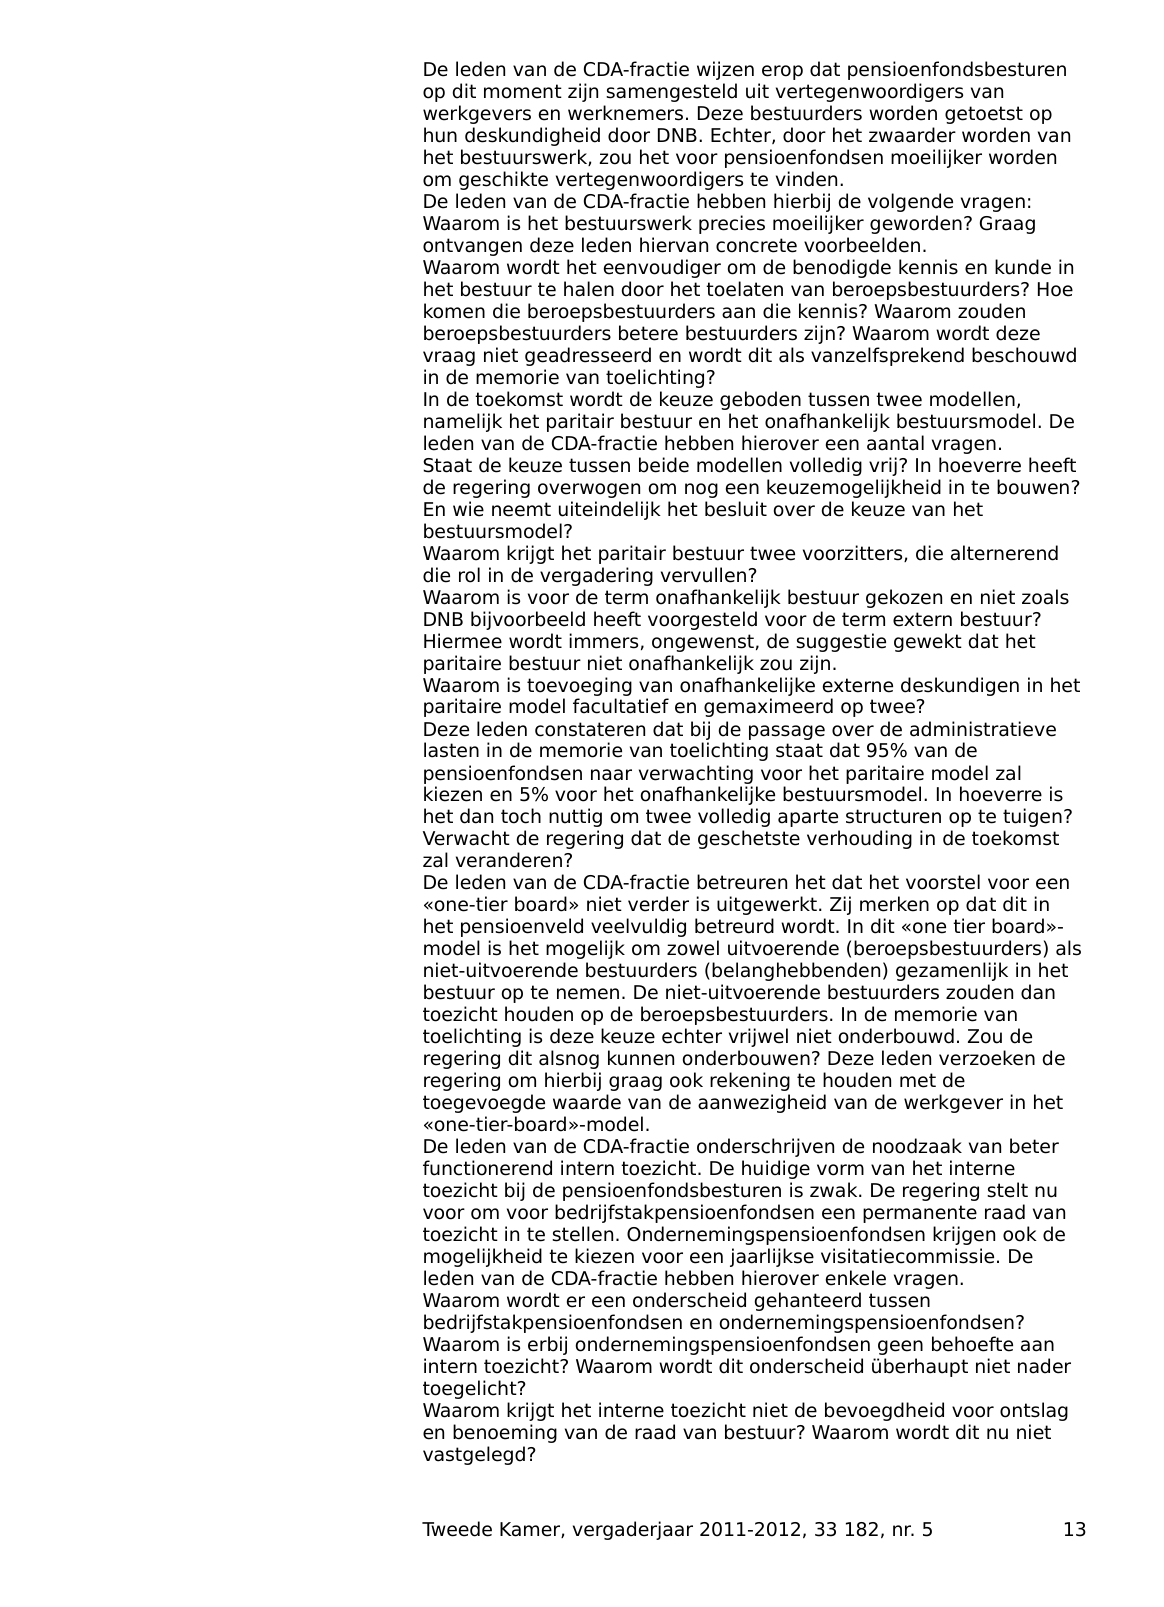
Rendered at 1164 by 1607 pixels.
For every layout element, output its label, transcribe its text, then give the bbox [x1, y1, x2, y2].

text Waarom wordt er een onderscheid gehanteerd tussen bedrijfstakpensioenfondsen en ondernemingspensioenfondsen? Waarom is erbij ondernemingspensioenfondsen geen behoefte aan intern toezicht? Waarom wordt dit onderscheid überhaupt niet nader toegelicht? [422, 1290, 1087, 1400]
text De leden van de CDA-fractie wijzen erop dat pensioenfondsbesturen op dit moment zijn samengesteld uit vertegenwoordigers van werkgevers en werknemers. Deze bestuurders worden getoetst op hun deskundigheid door DNB. Echter, door het zwaarder worden van het bestuurswerk, zou het voor pensioenfondsen moeilijker worden om geschikte vertegenwoordigers te vinden. [422, 59, 1087, 191]
text Waarom is toevoeging van onafhankelijke externe deskundigen in het paritaire model facultatief en gemaximeerd op twee? [422, 674, 1087, 718]
text Waarom krijgt het paritair bestuur twee voorzitters, die alternerend die rol in de vergadering vervullen? [422, 543, 1087, 587]
text Staat de keuze tussen beide modellen volledig vrij? In hoeverre heeft de regering overwogen om nog een keuzemogelijkheid in te bouwen? En wie neemt uiteindelijk het besluit over de keuze van het bestuursmodel? [422, 455, 1087, 543]
text In de toekomst wordt de keuze geboden tussen twee modellen, namelijk het paritair bestuur en het onafhankelijk bestuursmodel. De leden van de CDA-fractie hebben hierover een aantal vragen. [422, 389, 1087, 455]
text Waarom is voor de term onafhankelijk bestuur gekozen en niet zoals DNB bijvoorbeeld heeft voorgesteld voor de term extern bestuur? Hiermee wordt immers, ongewenst, de suggestie gewekt dat het paritaire bestuur niet onafhankelijk zou zijn. [422, 587, 1087, 674]
text De leden van de CDA-fractie betreuren het dat het voorstel voor een «one-tier board» niet verder is uitgewerkt. Zij merken op dat dit in het pensioenveld veelvuldig betreurd wordt. In dit «one tier board»-model is het mogelijk om zowel uitvoerende (beroepsbestuurders) als niet-uitvoerende bestuurders (belanghebbenden) gezamenlijk in het bestuur op te nemen. De niet-uitvoerende bestuurders zouden dan toezicht houden op de beroepsbestuurders. In de memorie van toelichting is deze keuze echter vrijwel niet onderbouwd. Zou de regering dit alsnog kunnen onderbouwen? Deze leden verzoeken de regering om hierbij graag ook rekening te houden met de toegevoegde waarde van de aanwezigheid van de werkgever in het «one-tier-board»-model. [422, 872, 1087, 1136]
text Waarom wordt het eenvoudiger om de benodigde kennis en kunde in het bestuur te halen door het toelaten van beroepsbestuurders? Hoe komen die beroepsbestuurders aan die kennis? Waarom zouden beroepsbestuurders betere bestuurders zijn? Waarom wordt deze vraag niet geadresseerd en wordt dit als vanzelfsprekend beschouwd in de memorie van toelichting? [422, 257, 1087, 389]
text Waarom is het bestuurswerk precies moeilijker geworden? Graag ontvangen deze leden hiervan concrete voorbeelden. [422, 213, 1087, 257]
text De leden van de CDA-fractie hebben hierbij de volgende vragen: [422, 191, 1087, 213]
text Deze leden constateren dat bij de passage over de administratieve lasten in de memorie van toelichting staat dat 95% van de pensioenfondsen naar verwachting voor het paritaire model zal kiezen en 5% voor het onafhankelijke bestuursmodel. In hoeverre is het dan toch nuttig om twee volledig aparte structuren op te tuigen? Verwacht de regering dat de geschetste verhouding in de toekomst zal veranderen? [422, 718, 1087, 872]
text Waarom krijgt het interne toezicht niet de bevoegdheid voor ontslag en benoeming van de raad van bestuur? Waarom wordt dit nu niet vastgelegd? [422, 1400, 1087, 1466]
text De leden van de CDA-fractie onderschrijven de noodzaak van beter functionerend intern toezicht. De huidige vorm van het interne toezicht bij de pensioenfondsbesturen is zwak. De regering stelt nu voor om voor bedrijfstakpensioenfondsen een permanente raad van toezicht in te stellen. Ondernemingspensioenfondsen krijgen ook de mogelijkheid te kiezen voor een jaarlijkse visitatiecommissie. De leden van de CDA-fractie hebben hierover enkele vragen. [422, 1136, 1087, 1290]
